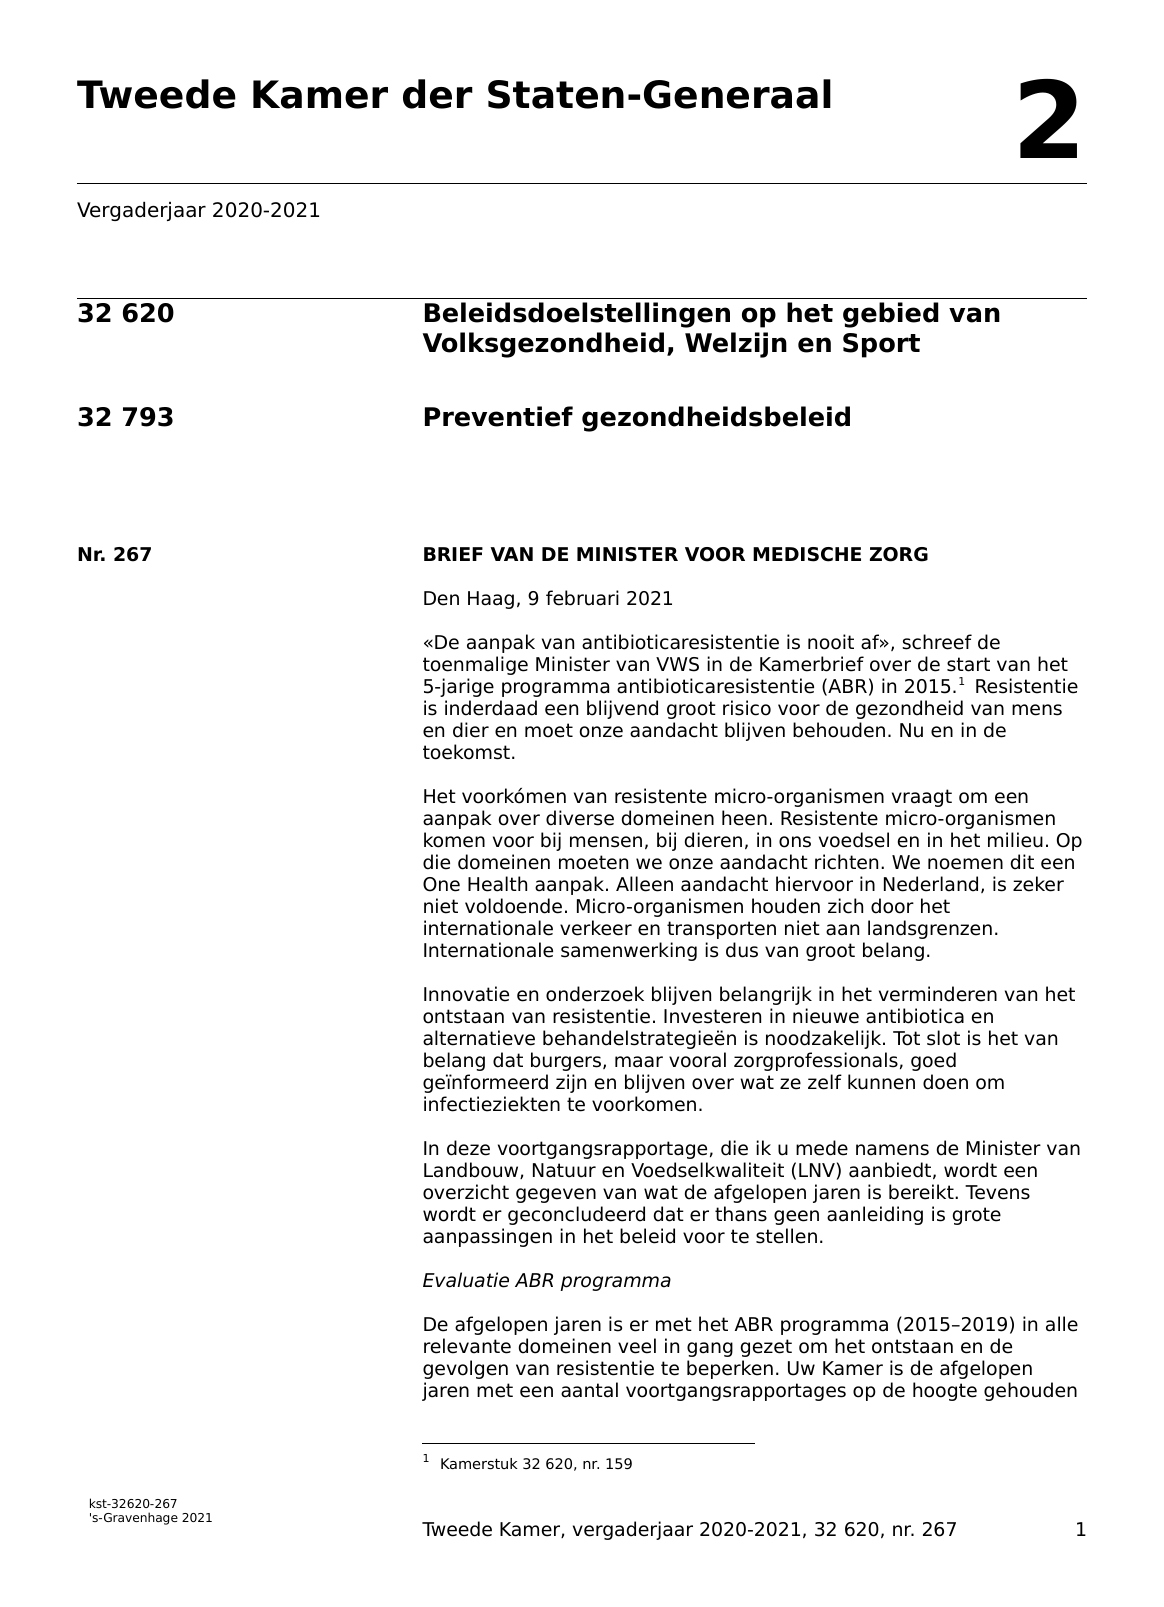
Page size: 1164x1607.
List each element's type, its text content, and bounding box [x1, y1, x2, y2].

text 's-Gravenhage 2021 [88, 1511, 323, 1525]
table_header Tweede Kamer der Staten-Generaal [77, 59, 886, 183]
table_header 2 [886, 59, 1087, 183]
text Kamerstuk 32 620, nr. 159 [422, 1452, 1087, 1474]
text De afgelopen jaren is er met het ABR programma (2015–2019) in alle relevante domeinen veel in gang gezet om het ontstaan en de gevolgen van resistentie te beperken. Uw Kamer is de afgelopen jaren met een aantal voortgangsrapportages op de hoogte gehouden [422, 1314, 1087, 1402]
text «De aanpak van antibioticaresistentie is nooit af», schreef de toenmalige Minister van VWS in de Kamerbrief over de start van het 5-jarige programma antibioticaresistentie (ABR) in 2015. Resistentie is inderdaad een blijvend groot risico voor de gezondheid van mens en dier en moet onze aandacht blijven behouden. Nu en in de toekomst. [422, 632, 1087, 764]
text kst-32620-267 [88, 1497, 323, 1511]
text In deze voortgangsrapportage, die ik u mede namens de Minister van Landbouw, Natuur en Voedselkwaliteit (LNV) aanbiedt, wordt een overzicht gegeven van wat de afgelopen jaren is bereikt. Tevens wordt er geconcludeerd dat er thans geen aanleiding is grote aanpassingen in het beleid voor te stellen. [422, 1138, 1087, 1248]
text Het voorkómen van resistente micro-organismen vraagt om een aanpak over diverse domeinen heen. Resistente micro-organismen komen voor bij mensen, bij dieren, in ons voedsel en in het milieu. Op die domeinen moeten we onze aandacht richten. We noemen dit een One Health aanpak. Alleen aandacht hiervoor in Nederland, is zeker niet voldoende. Micro-organismen houden zich door het internationale verkeer en transporten niet aan landsgrenzen. Internationale samenwerking is dus van groot belang. [422, 786, 1087, 962]
table_cell Vergaderjaar 2020-2021 [77, 184, 1087, 298]
subtitle 32 793 Preventief gezondheidsbeleid [77, 403, 1087, 432]
subtitle Nr. 267 BRIEF VAN DE MINISTER VOOR MEDISCHE ZORG [77, 543, 1087, 565]
subtitle Evaluatie ABR programma [422, 1270, 1087, 1292]
text Innovatie en onderzoek blijven belangrijk in het verminderen van het ontstaan van resistentie. Investeren in nieuwe antibiotica en alternatieve behandelstrategieën is noodzakelijk. Tot slot is het van belang dat burgers, maar vooral zorgprofessionals, goed geïnformeerd zijn en blijven over wat ze zelf kunnen doen om infectieziekten te voorkomen. [422, 984, 1087, 1116]
subtitle 32 620 Beleidsdoelstellingen op het gebied van Volksgezondheid, Welzijn en Sport [77, 299, 1087, 358]
text Den Haag, 9 februari 2021 [422, 588, 1087, 609]
